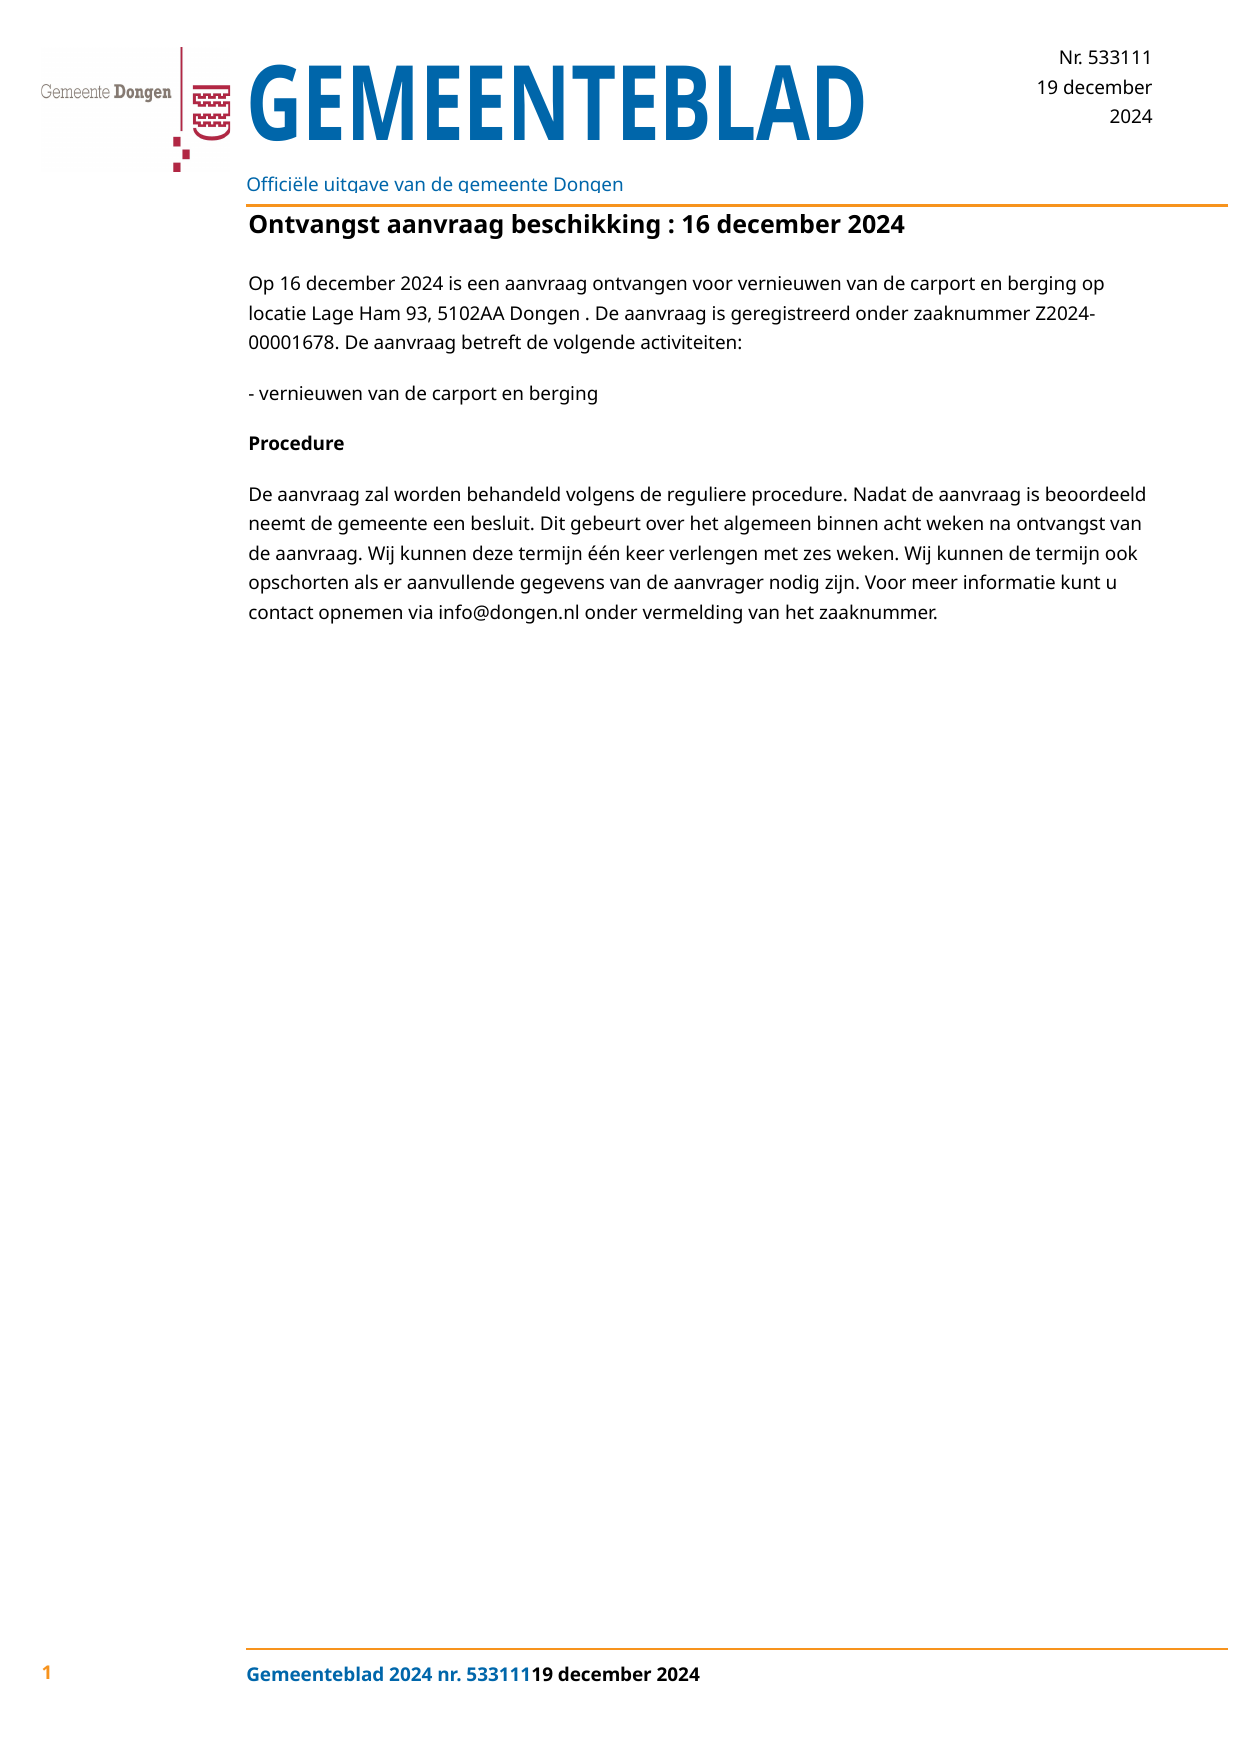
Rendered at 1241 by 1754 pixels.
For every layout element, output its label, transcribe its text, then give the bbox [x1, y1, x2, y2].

text De aanvraag zal worden behandeld volgens de reguliere procedure. Nadat de aanvraag is beoordeeld neemt de gemeente een besluit. Dit gebeurt over het algemeen binnen acht weken na ontvangst van de aanvraag. Wij kunnen deze termijn één keer verlengen met zes weken. Wij kunnen de termijn ook opschorten als er aanvullende gegevens van de aanvrager nodig zijn. Voor meer informatie kunt u contact opnemen via info@dongen.nl onder vermelding van het zaaknummer. [248, 481, 1152, 625]
text - vernieuwen van de carport en berging [248, 380, 1152, 406]
text Ontvangst aanvraag beschikking : 16 december 2024 [248, 207, 1152, 241]
text Op 16 december 2024 is een aanvraag ontvangen voor vernieuwen van de carport en berging op locatie Lage Ham 93, 5102AA Dongen . De aanvraag is geregistreerd onder zaaknummer Z2024-00001678. De aanvraag betreft de volgende activiteiten: [248, 270, 1152, 355]
text Procedure [248, 430, 1152, 456]
picture [41, 47, 231, 172]
